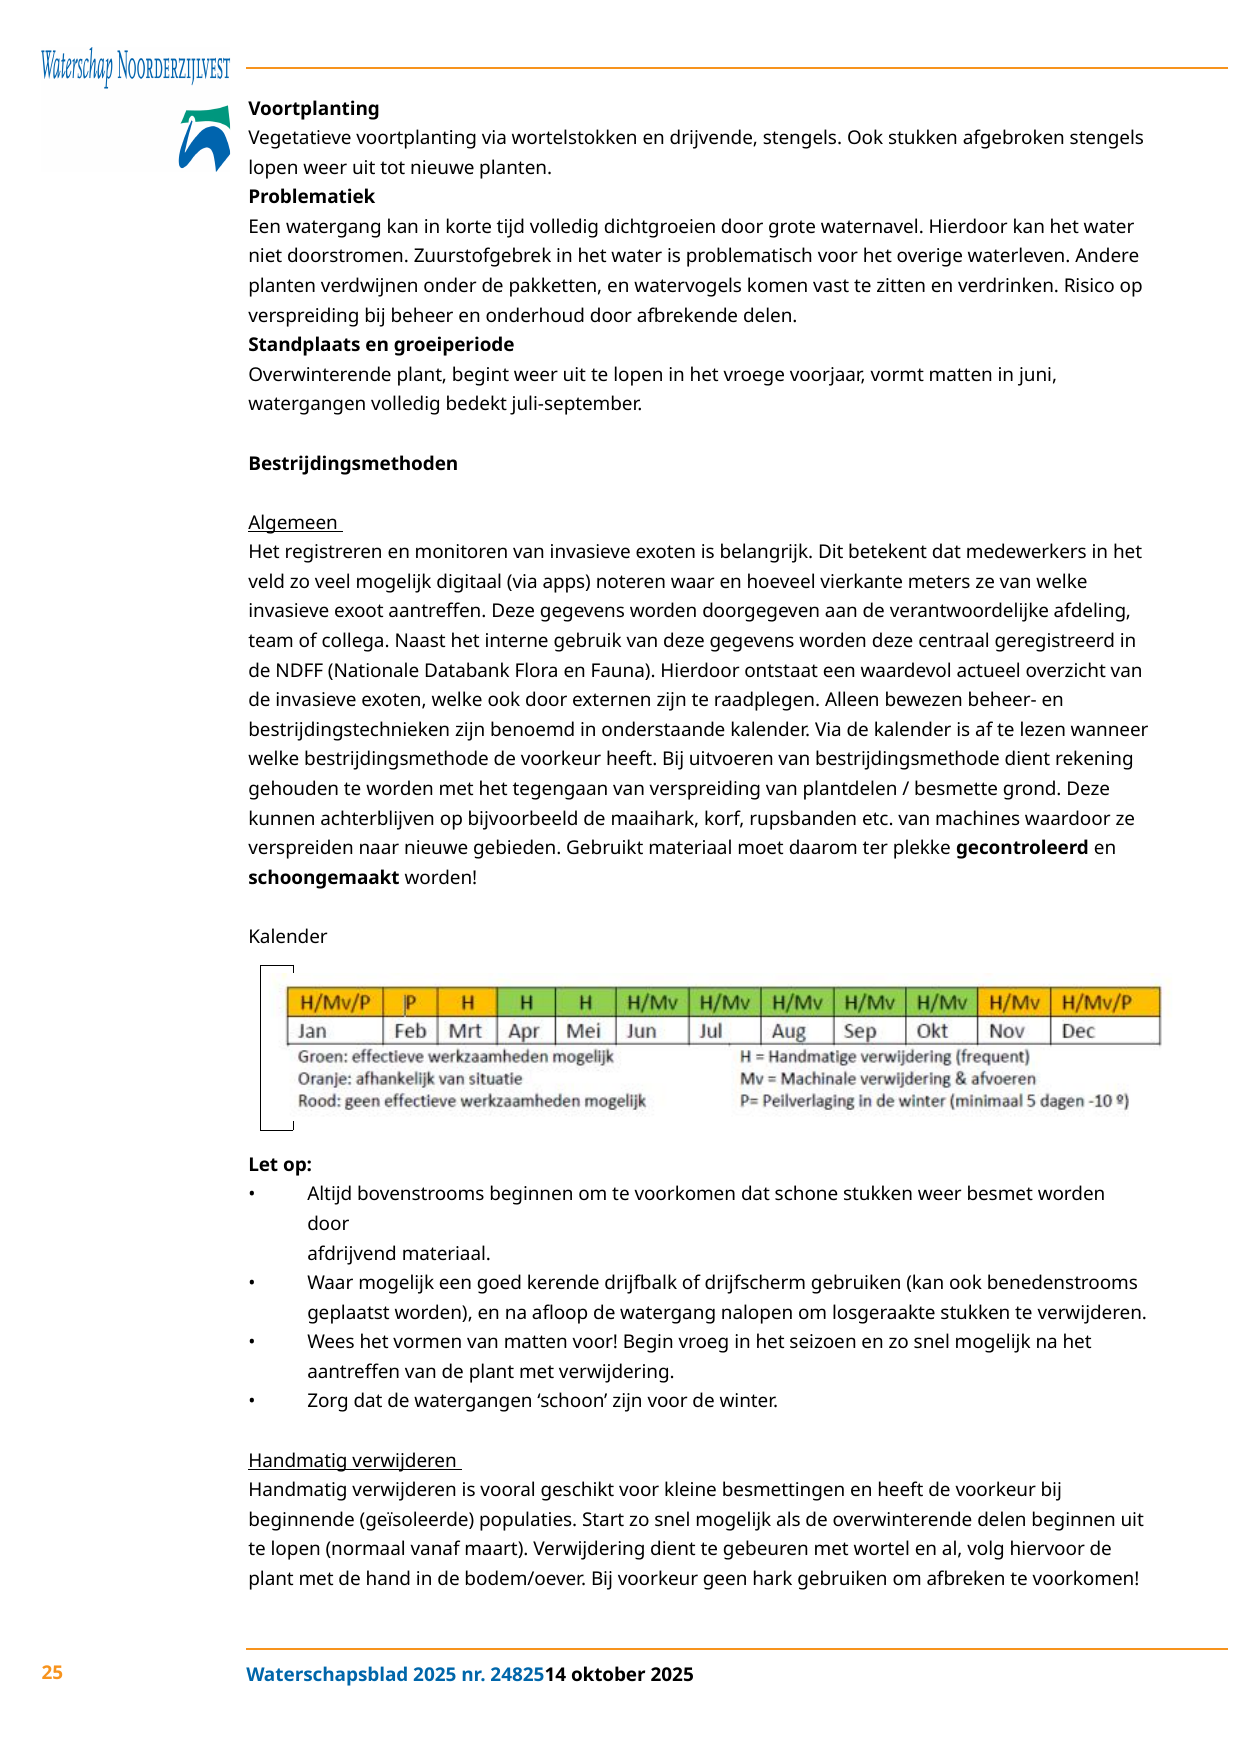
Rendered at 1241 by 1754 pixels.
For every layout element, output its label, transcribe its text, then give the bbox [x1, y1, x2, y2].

text Handmatig verwijderen [248, 1447, 1152, 1473]
list Zorg dat de watergangen ‘schoon’ zijn voor de winter. [248, 1388, 1152, 1413]
text Algemeen [248, 509, 1152, 535]
list Wees het vormen van matten voor! Begin vroeg in het seizoen en zo snel mogelijk na het aantreffen van de plant met verwijdering. [248, 1328, 1152, 1384]
text Het registreren en monitoren van invasieve exoten is belangrijk. Dit betekent dat medewerkers in het veld zo veel mogelijk digitaal (via apps) noteren waar en hoeveel vierkante meters ze van welke invasieve exoot aantreffen. Deze gegevens worden doorgegeven aan de verantwoordelijke afdeling, team of collega. Naast het interne gebruik van deze gegevens worden deze centraal geregistreerd in de NDFF (Nationale Databank Flora en Fauna). Hierdoor ontstaat een waardevol actueel overzicht van de invasieve exoten, welke ook door externen zijn te raadplegen. Alleen bewezen beheer- en bestrijdingstechnieken zijn benoemd in onderstaande kalender. Via de kalender is af te lezen wanneer welke bestrijdingsmethode de voorkeur heeft. Bij uitvoeren van bestrijdingsmethode dient rekening gehouden te worden met het tegengaan van verspreiding van plantdelen / besmette grond. Deze kunnen achterblijven op bijvoorbeeld de maaihark, korf, rupsbanden etc. van machines waardoor ze verspreiden naar nieuwe gebieden. Gebruikt materiaal moet daarom ter plekke gecontroleerd en schoongemaakt worden! [248, 538, 1152, 890]
list geplaatst worden), en na afloop de watergang nalopen om losgeraakte stukken te verwijderen. [248, 1299, 1152, 1325]
text Voortplanting [248, 95, 1152, 121]
list Altijd bovenstrooms beginnen om te voorkomen dat schone stukken weer besmet worden door [248, 1181, 1152, 1236]
text Problematiek [248, 183, 1152, 209]
text Een watergang kan in korte tijd volledig dichtgroeien door grote waternavel. Hierdoor kan het water niet doorstromen. Zuurstofgebrek in het water is problematisch voor het overige waterleven. Andere planten verdwijnen onder de pakketten, en watervogels komen vast te zitten en verdrinken. Risico op verspreiding bij beheer en onderhoud door afbrekende delen. [248, 213, 1152, 328]
text Kalender [248, 923, 1152, 949]
text Vegetatieve voortplanting via wortelstokken en drijvende, stengels. Ook stukken afgebroken stengels lopen weer uit tot nieuwe planten. [248, 124, 1152, 180]
picture [268, 973, 1173, 1121]
text Bestrijdingsmethoden [248, 450, 1152, 476]
list afdrijvend materiaal. [248, 1240, 1152, 1266]
picture [41, 47, 231, 172]
text Overwinterende plant, begint weer uit te lopen in het vroege voorjaar, vormt matten in juni, watergangen volledig bedekt juli-september. [248, 361, 1152, 416]
text Handmatig verwijderen is vooral geschikt voor kleine besmettingen en heeft de voorkeur bij beginnende (geïsoleerde) populaties. Start zo snel mogelijk als de overwinterende delen beginnen uit te lopen (normaal vanaf maart). Verwijdering dient te gebeuren met wortel en al, volg hiervoor de plant met de hand in de bodem/oever. Bij voorkeur geen hark gebruiken om afbreken te voorkomen! [248, 1476, 1152, 1591]
list Waar mogelijk een goed kerende drijfbalk of drijfscherm gebruiken (kan ook benedenstrooms [248, 1269, 1152, 1295]
text Let op: [248, 1151, 1152, 1177]
text Standplaats en groeiperiode [248, 331, 1152, 357]
